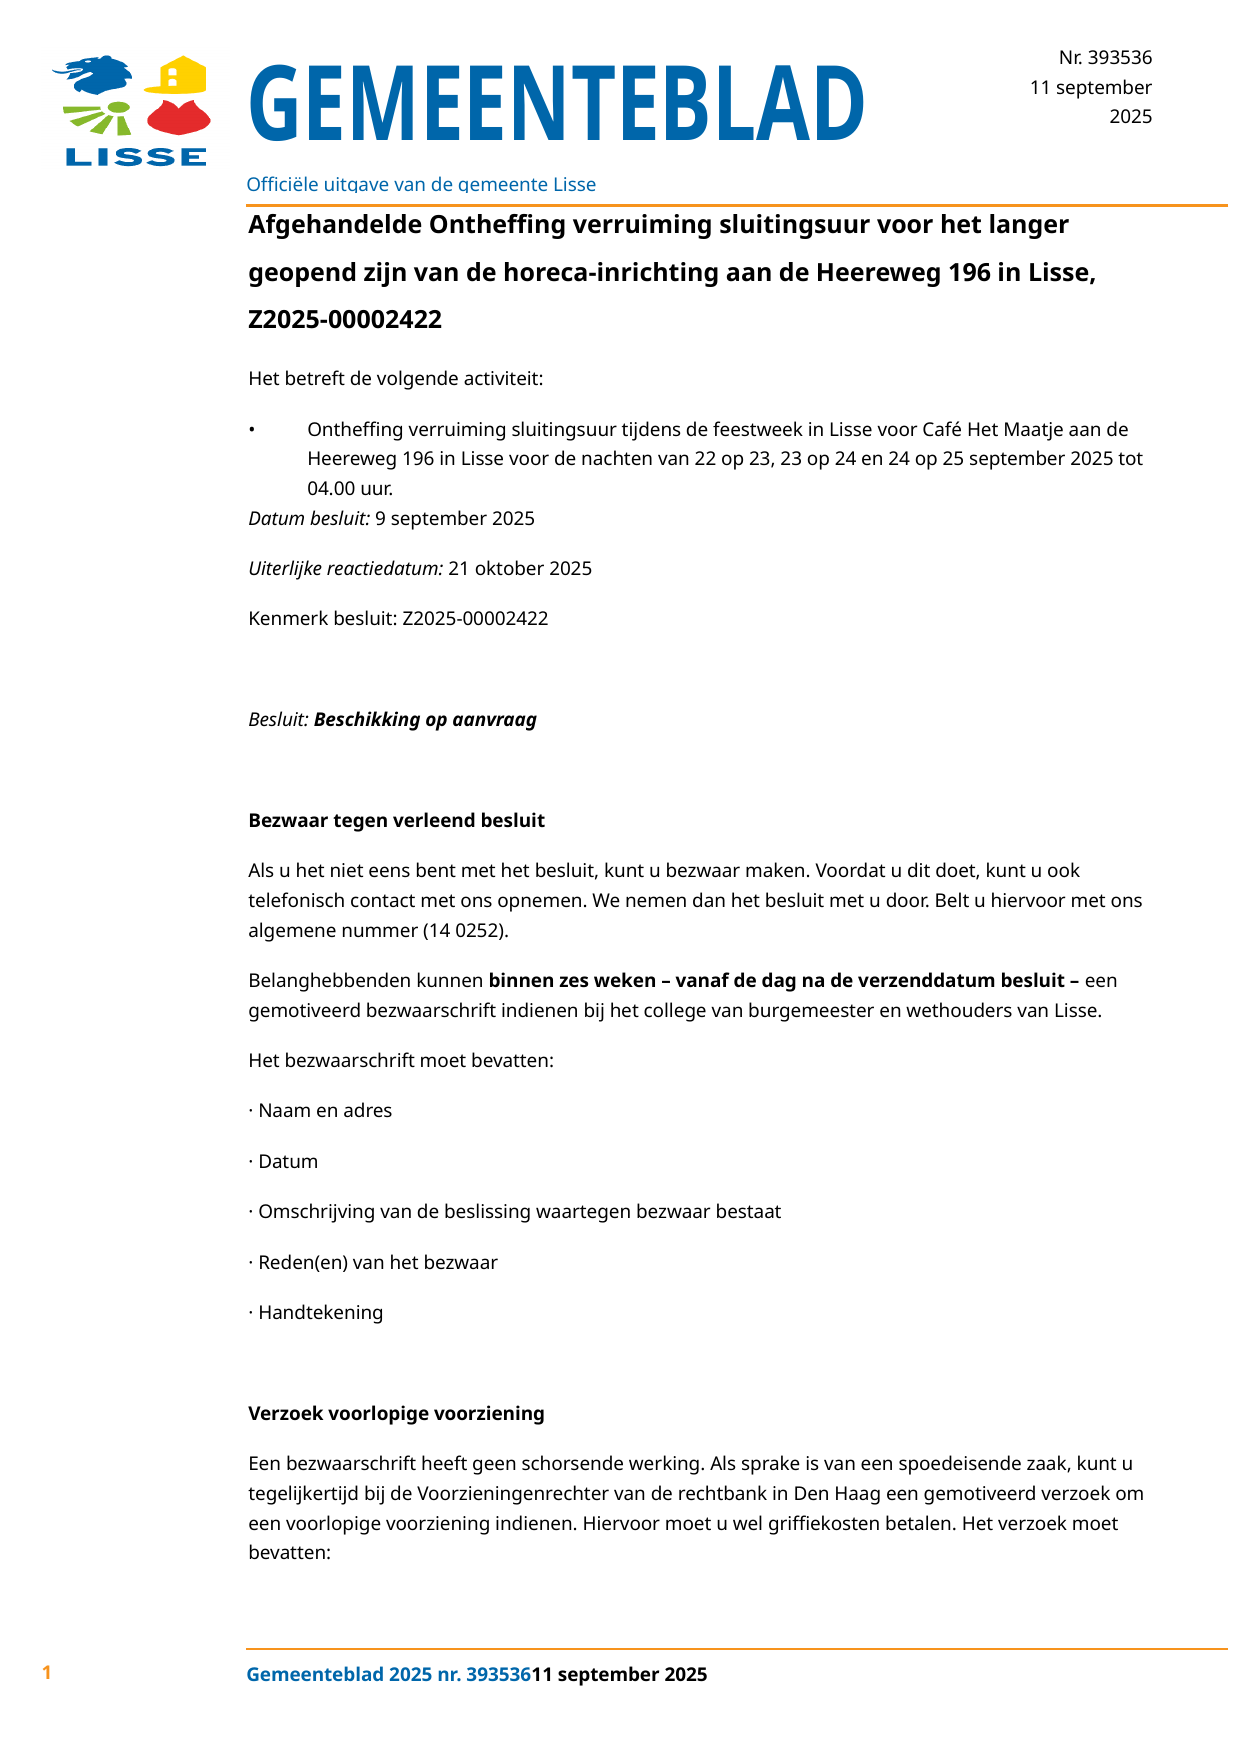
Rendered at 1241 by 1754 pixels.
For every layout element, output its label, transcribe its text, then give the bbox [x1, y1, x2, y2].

text Kenmerk besluit: Z2025-00002422 [248, 606, 1152, 631]
text Afgehandelde Ontheffing verruiming sluitingsuur voor het langer geopend zijn van de horeca-inrichting aan de Heereweg 196 in Lisse, Z2025-00002422 [248, 207, 1152, 336]
text Het bezwaarschrift moet bevatten: [248, 1047, 1152, 1073]
text · Omschrijving van de beslissing waartegen bezwaar bestaat [248, 1198, 1152, 1224]
text Belanghebbenden kunnen binnen zes weken – vanaf de dag na de verzenddatum besluit – een gemotiveerd bezwaarschrift indienen bij het college van burgemeester en wethouders van Lisse. [248, 967, 1152, 1022]
text Besluit: Beschikking op aanvraag [248, 706, 1152, 732]
text Uiterlijke reactiedatum: 21 oktober 2025 [248, 555, 1152, 581]
list Ontheffing verruiming sluitingsuur tijdens de feestweek in Lisse voor Café Het Maatje aan de Heereweg 196 in Lisse voor de nachten van 22 op 23, 23 op 24 en 24 op 25 september 2025 tot 04.00 uur. [248, 416, 1152, 501]
text Als u het niet eens bent met het besluit, kunt u bezwaar maken. Voordat u dit doet, kunt u ook telefonisch contact met ons opnemen. We nemen dan het besluit met u door. Belt u hiervoor met ons algemene nummer (14 0252). [248, 858, 1152, 942]
picture [41, 47, 231, 172]
text · Naam en adres [248, 1098, 1152, 1123]
text Het betreft de volgende activiteit: [248, 366, 1152, 391]
text · Datum [248, 1148, 1152, 1174]
text Een bezwaarschrift heeft geen schorsende werking. Als sprake is van een spoedeisende zaak, kunt u tegelijkertijd bij de Voorzieningenrechter van de rechtbank in Den Haag een gemotiveerd verzoek om een voorlopige voorziening indienen. Hiervoor moet u wel griffiekosten betalen. Het verzoek moet bevatten: [248, 1451, 1152, 1565]
text Verzoek voorlopige voorziening [248, 1400, 1152, 1426]
text · Reden(en) van het bezwaar [248, 1249, 1152, 1274]
text · Handtekening [248, 1299, 1152, 1325]
text Datum besluit: 9 september 2025 [248, 505, 1152, 530]
text Bezwaar tegen verleend besluit [248, 807, 1152, 833]
